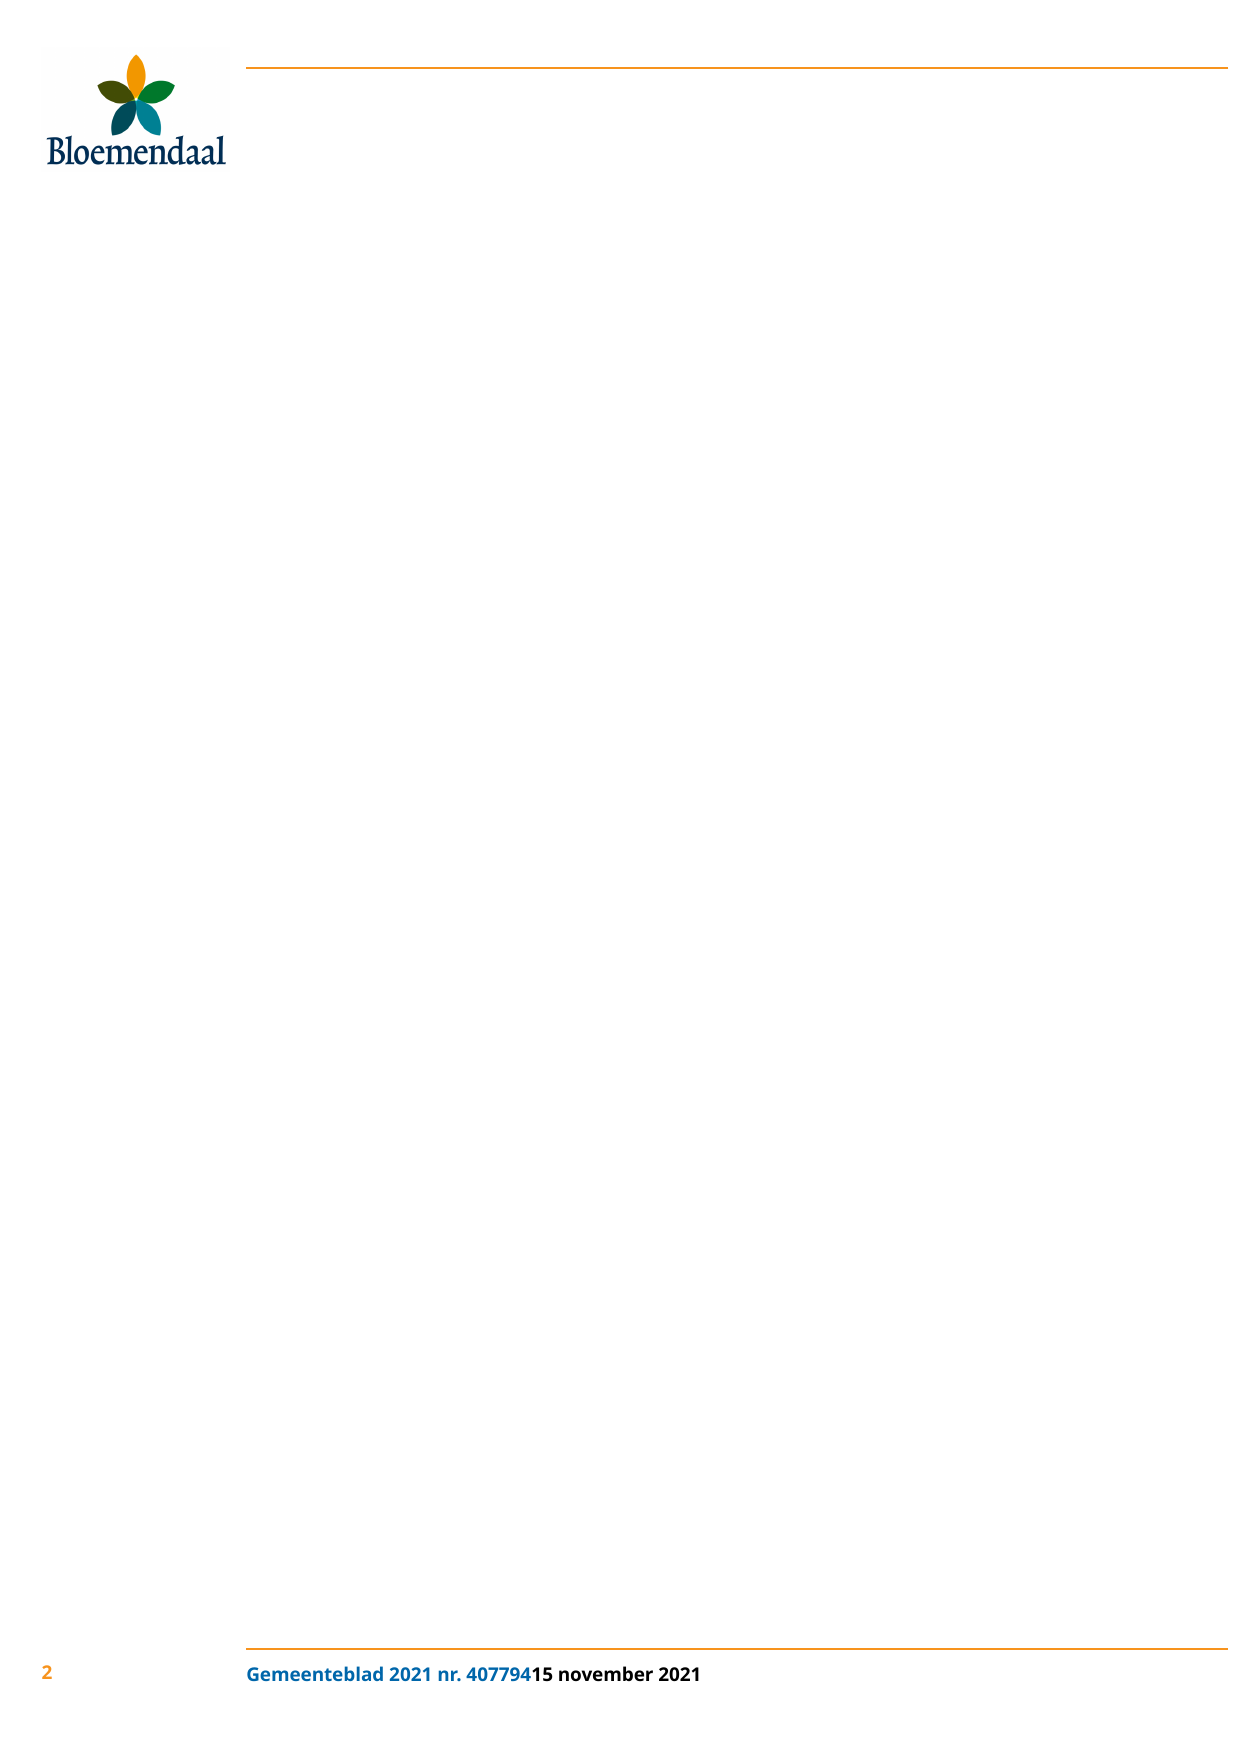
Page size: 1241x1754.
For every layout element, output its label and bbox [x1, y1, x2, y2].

picture [41, 47, 231, 172]
